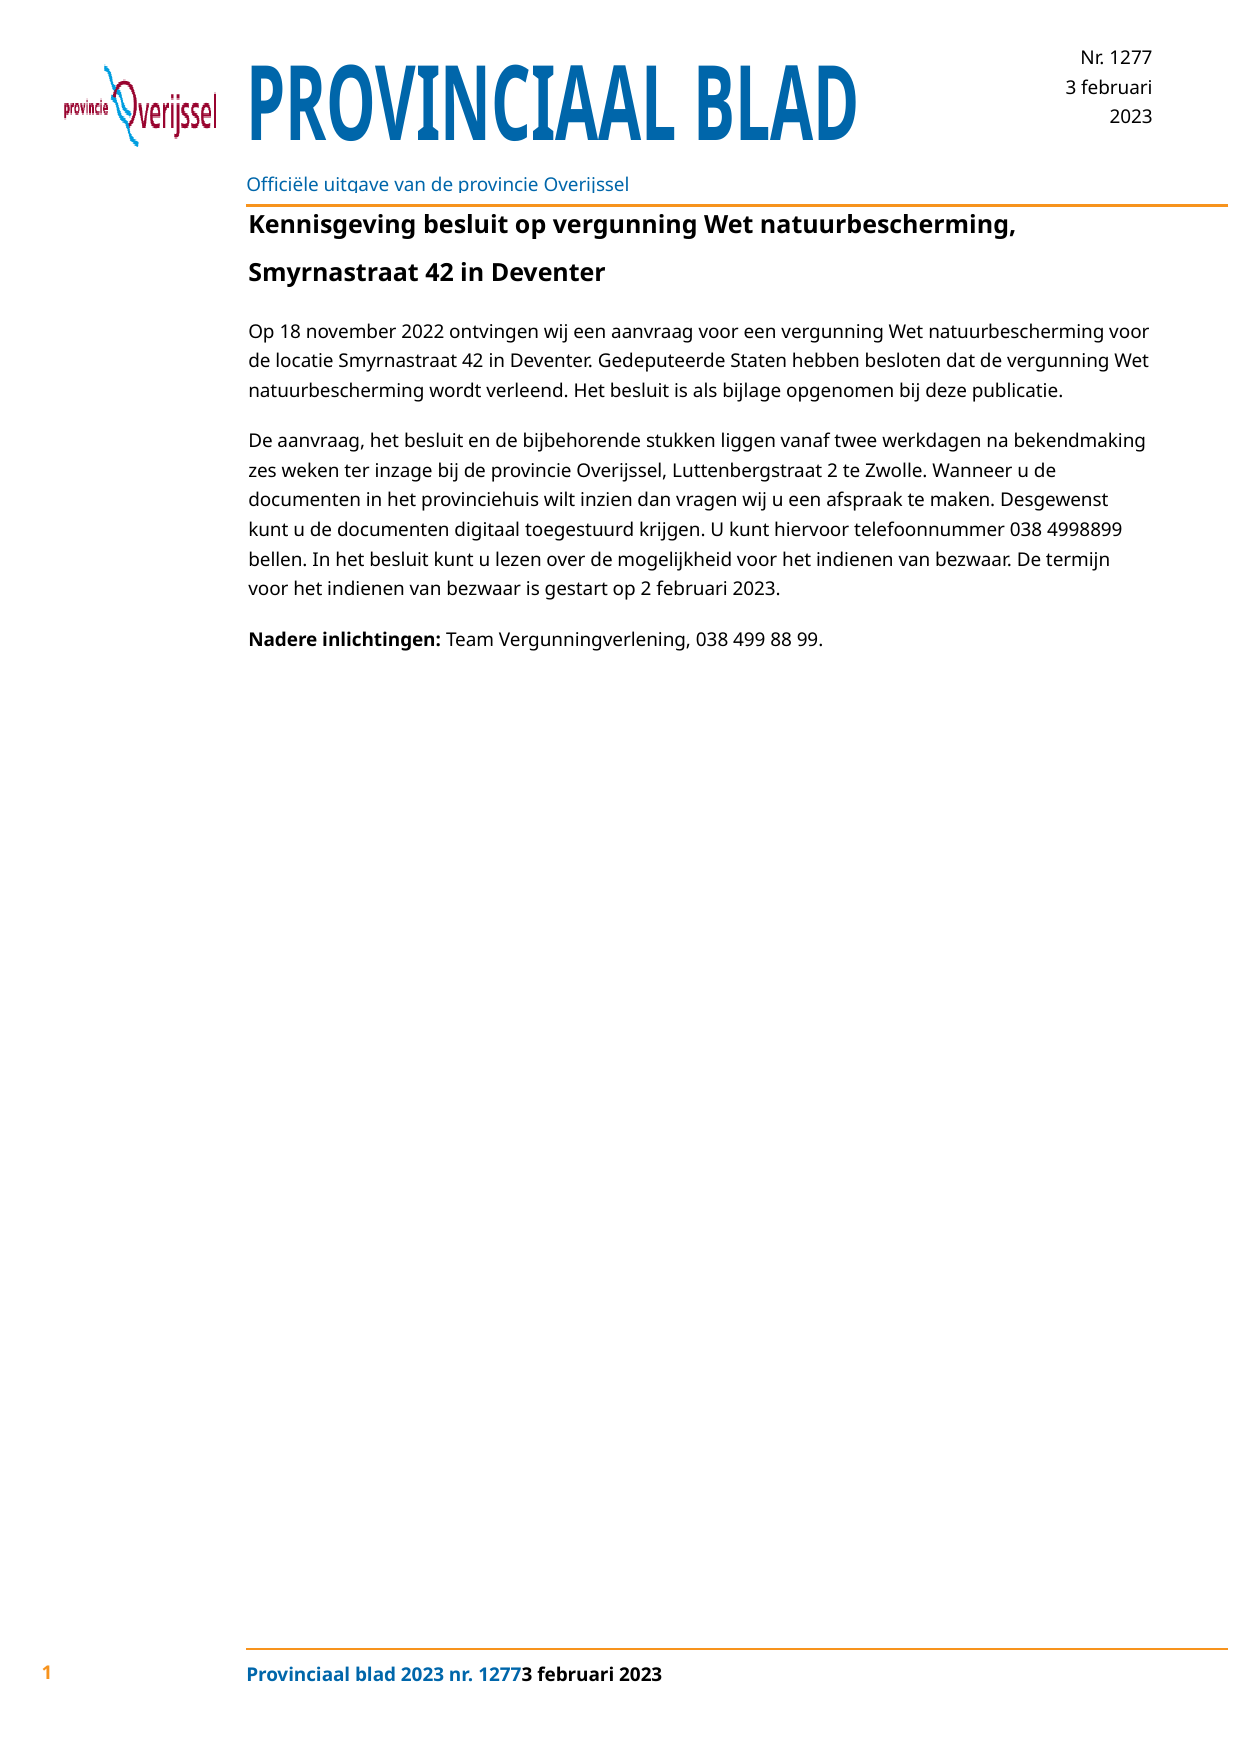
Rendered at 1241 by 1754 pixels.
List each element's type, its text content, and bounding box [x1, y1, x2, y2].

text De aanvraag, het besluit en de bijbehorende stukken liggen vanaf twee werkdagen na bekendmaking zes weken ter inzage bij de provincie Overijssel, Luttenbergstraat 2 te Zwolle. Wanneer u de documenten in het provinciehuis wilt inzien dan vragen wij u een afspraak te maken. Desgewenst kunt u de documenten digitaal toegestuurd krijgen. U kunt hiervoor telefoonnummer 038 4998899 bellen. In het besluit kunt u lezen over de mogelijkheid voor het indienen van bezwaar. De termijn voor het indienen van bezwaar is gestart op 2 februari 2023. [248, 427, 1152, 601]
text Nadere inlichtingen: Team Vergunningverlening, 038 499 88 99. [248, 626, 1152, 652]
picture [41, 47, 231, 172]
text Op 18 november 2022 ontvingen wij een aanvraag voor een vergunning Wet natuurbescherming voor de locatie Smyrnastraat 42 in Deventer. Gedeputeerde Staten hebben besloten dat de vergunning Wet natuurbescherming wordt verleend. Het besluit is als bijlage opgenomen bij deze publicatie. [248, 318, 1152, 403]
text Kennisgeving besluit op vergunning Wet natuurbescherming, Smyrnastraat 42 in Deventer [248, 207, 1152, 288]
